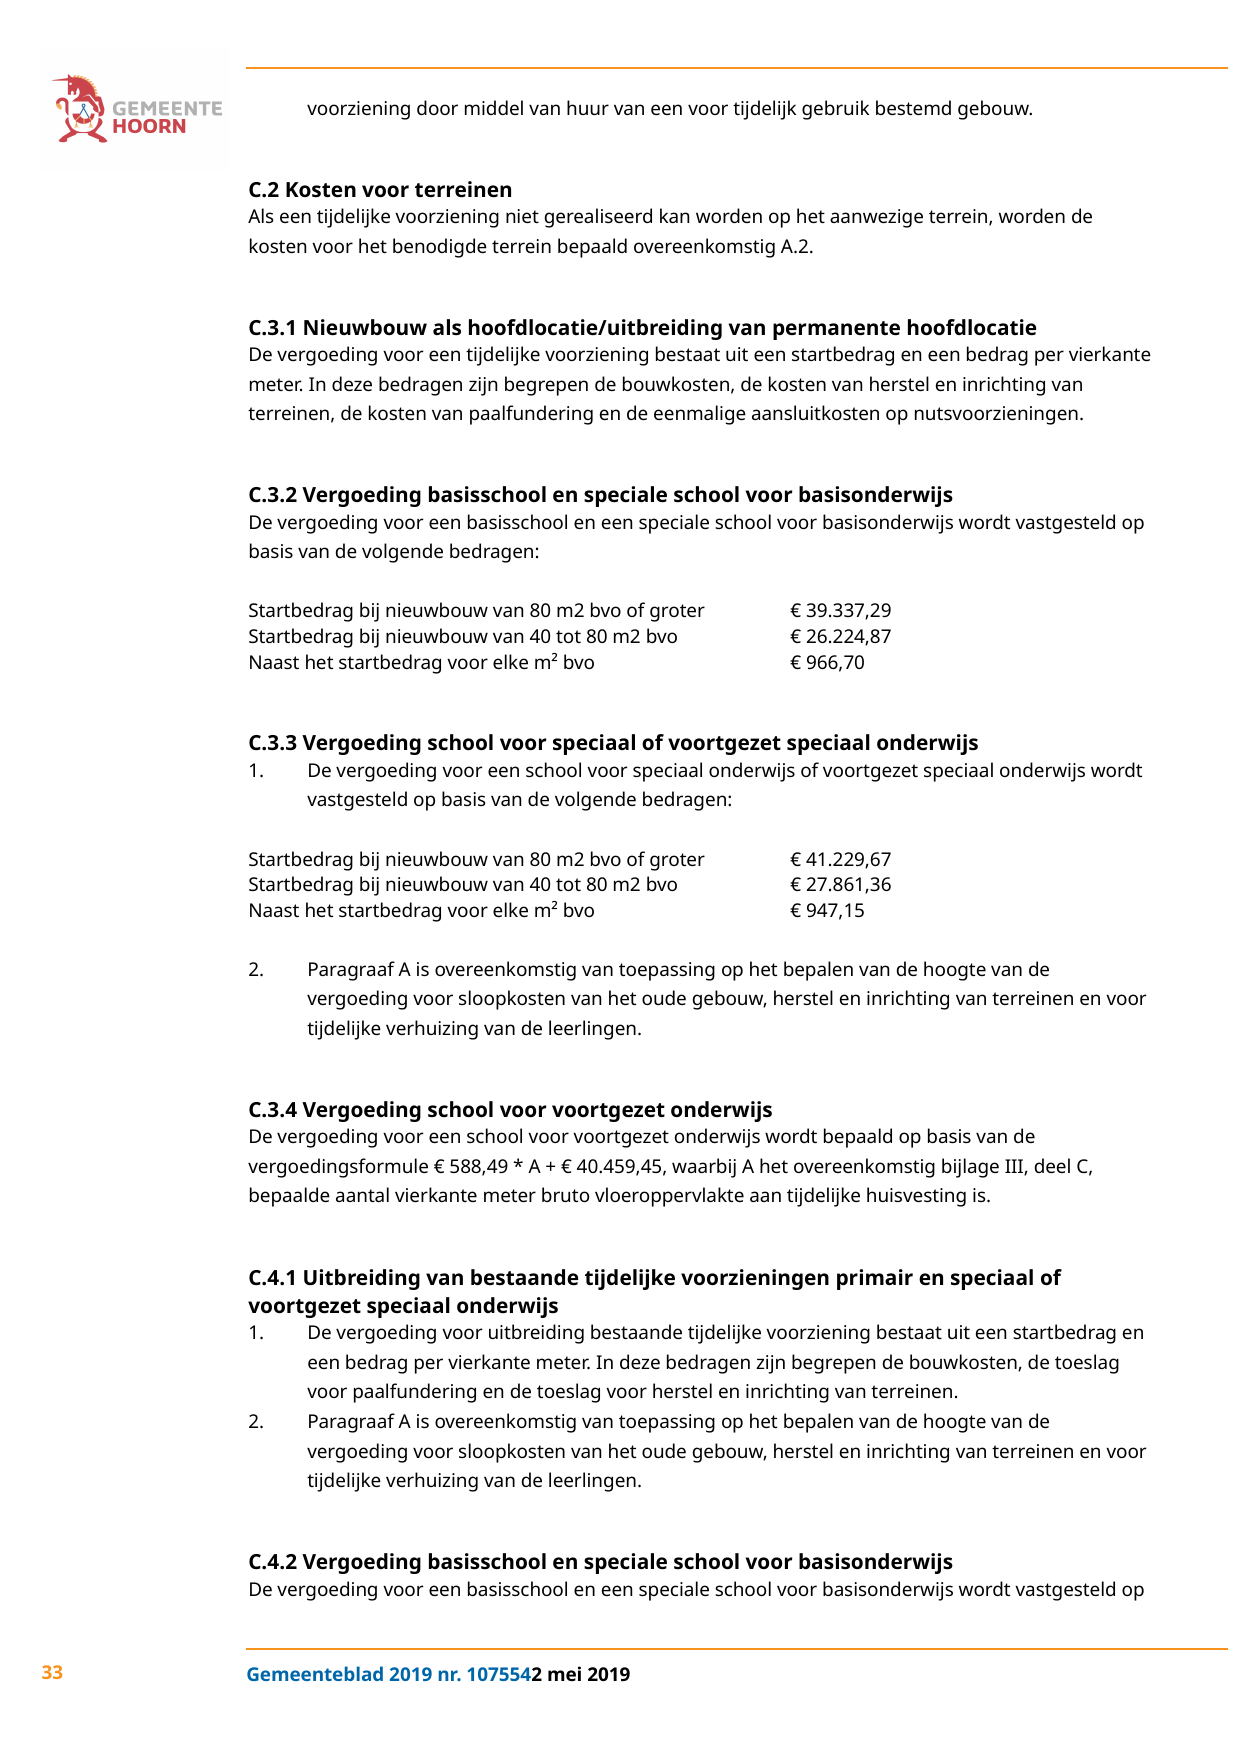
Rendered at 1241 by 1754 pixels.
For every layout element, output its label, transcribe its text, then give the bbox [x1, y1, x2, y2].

text C.3.2 Vergoeding basisschool en speciale school voor basisonderwijs [248, 480, 1152, 509]
list De vergoeding voor een school voor speciaal onderwijs of voortgezet speciaal onderwijs wordt vastgesteld op basis van de volgende bedragen: [248, 757, 1152, 812]
table_cell Naast het startbedrag voor elke m² bvo [248, 897, 790, 923]
table_cell Naast het startbedrag voor elke m² bvo [248, 649, 790, 675]
text C.3.4 Vergoeding school voor voortgezet onderwijs [248, 1095, 1152, 1123]
text De vergoeding voor een school voor voortgezet onderwijs wordt bepaald op basis van de vergoedingsformule € 588,49 * A + € 40.459,45, waarbij A het overeenkomstig bijlage III, deel C, bepaalde aantal vierkante meter bruto vloeroppervlakte aan tijdelijke huisvesting is. [248, 1123, 1152, 1208]
table_cell € 26.224,87 [790, 624, 1152, 649]
list Paragraaf A is overeenkomstig van toepassing op het bepalen van de hoogte van de vergoeding voor sloopkosten van het oude gebouw, herstel en inrichting van terreinen en voor tijdelijke verhuizing van de leerlingen. [248, 1408, 1152, 1493]
table_header € 41.229,67 [790, 846, 1152, 872]
text Als een tijdelijke voorziening niet gerealiseerd kan worden op het aanwezige terrein, worden de kosten voor het benodigde terrein bepaald overeenkomstig A.2. [248, 203, 1152, 258]
list voorziening door middel van huur van een voor tijdelijk gebruik bestemd gebouw. [248, 95, 1152, 121]
table_header Startbedrag bij nieuwbouw van 80 m2 bvo of groter [248, 846, 790, 872]
text De vergoeding voor een basisschool en een speciale school voor basisonderwijs wordt vastgesteld op [248, 1576, 1152, 1602]
table_cell € 947,15 [790, 897, 1152, 923]
picture [41, 47, 231, 172]
text C.3.1 Nieuwbouw als hoofdlocatie/uitbreiding van permanente hoofdlocatie [248, 313, 1152, 341]
text C.2 Kosten voor terreinen [248, 175, 1152, 203]
text C.4.1 Uitbreiding van bestaande tijdelijke voorzieningen primair en speciaal of voortgezet speciaal onderwijs [248, 1263, 1152, 1319]
list Paragraaf A is overeenkomstig van toepassing op het bepalen van de hoogte van de vergoeding voor sloopkosten van het oude gebouw, herstel en inrichting van terreinen en voor tijdelijke verhuizing van de leerlingen. [248, 956, 1152, 1041]
text C.4.2 Vergoeding basisschool en speciale school voor basisonderwijs [248, 1547, 1152, 1576]
table_header € 39.337,29 [790, 598, 1152, 623]
table_cell € 966,70 [790, 649, 1152, 675]
list De vergoeding voor uitbreiding bestaande tijdelijke voorziening bestaat uit een startbedrag en een bedrag per vierkante meter. In deze bedragen zijn begrepen de bouwkosten, de toeslag voor paalfundering en de toeslag voor herstel en inrichting van terreinen. [248, 1319, 1152, 1404]
text C.3.3 Vergoeding school voor speciaal of voortgezet speciaal onderwijs [248, 728, 1152, 757]
table_cell Startbedrag bij nieuwbouw van 40 tot 80 m2 bvo [248, 624, 790, 649]
table_cell Startbedrag bij nieuwbouw van 40 tot 80 m2 bvo [248, 872, 790, 897]
table_header Startbedrag bij nieuwbouw van 80 m2 bvo of groter [248, 598, 790, 623]
text De vergoeding voor een tijdelijke voorziening bestaat uit een startbedrag en een bedrag per vierkante meter. In deze bedragen zijn begrepen de bouwkosten, de kosten van herstel en inrichting van terreinen, de kosten van paalfundering en de eenmalige aansluitkosten op nutsvoorzieningen. [248, 341, 1152, 426]
text De vergoeding voor een basisschool en een speciale school voor basisonderwijs wordt vastgesteld op basis van de volgende bedragen: [248, 509, 1152, 564]
table_cell € 27.861,36 [790, 872, 1152, 897]
